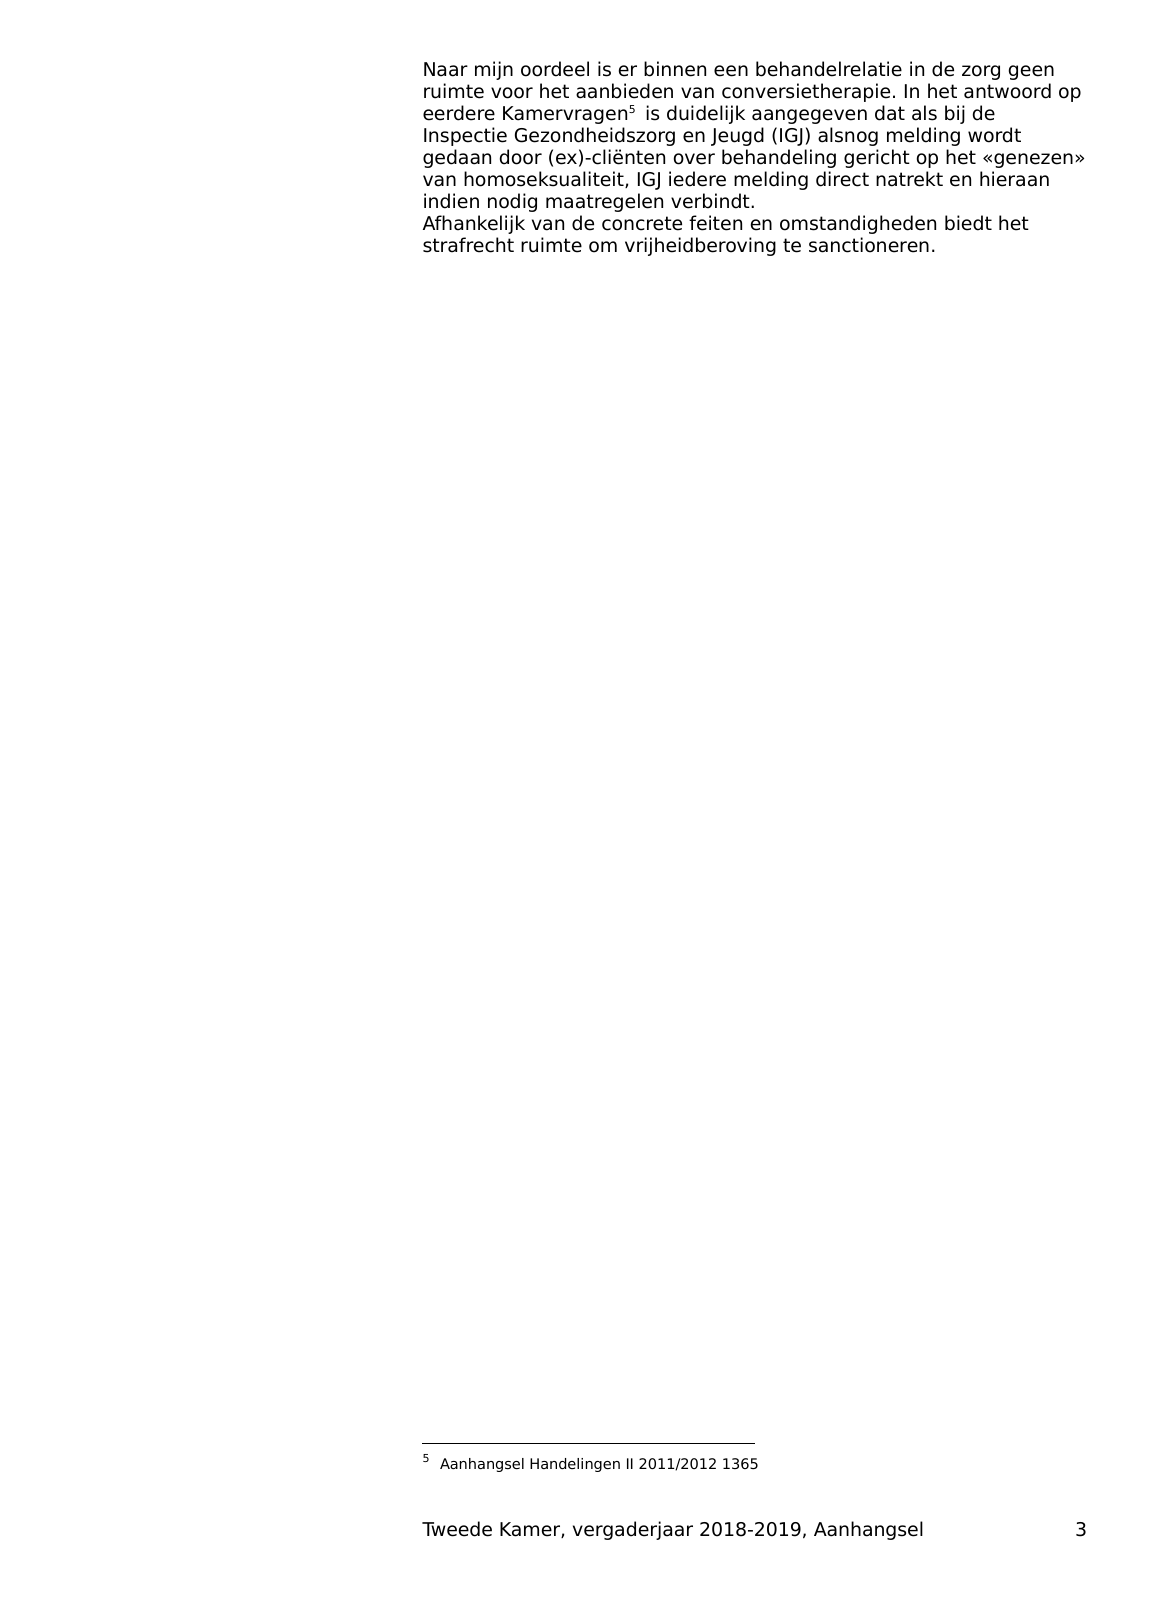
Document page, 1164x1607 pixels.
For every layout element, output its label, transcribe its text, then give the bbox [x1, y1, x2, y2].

text Afhankelijk van de concrete feiten en omstandigheden biedt het strafrecht ruimte om vrijheidberoving te sanctioneren. [422, 213, 1087, 257]
text Aanhangsel Handelingen II 2011/2012 1365 [422, 1452, 1087, 1474]
text Naar mijn oordeel is er binnen een behandelrelatie in de zorg geen ruimte voor het aanbieden van conversietherapie. In het antwoord op eerdere Kamervragen is duidelijk aangegeven dat als bij de Inspectie Gezondheidszorg en Jeugd (IGJ) alsnog melding wordt gedaan door (ex)-cliënten over behandeling gericht op het «genezen» van homoseksualiteit, IGJ iedere melding direct natrekt en hieraan indien nodig maatregelen verbindt. [422, 59, 1087, 213]
